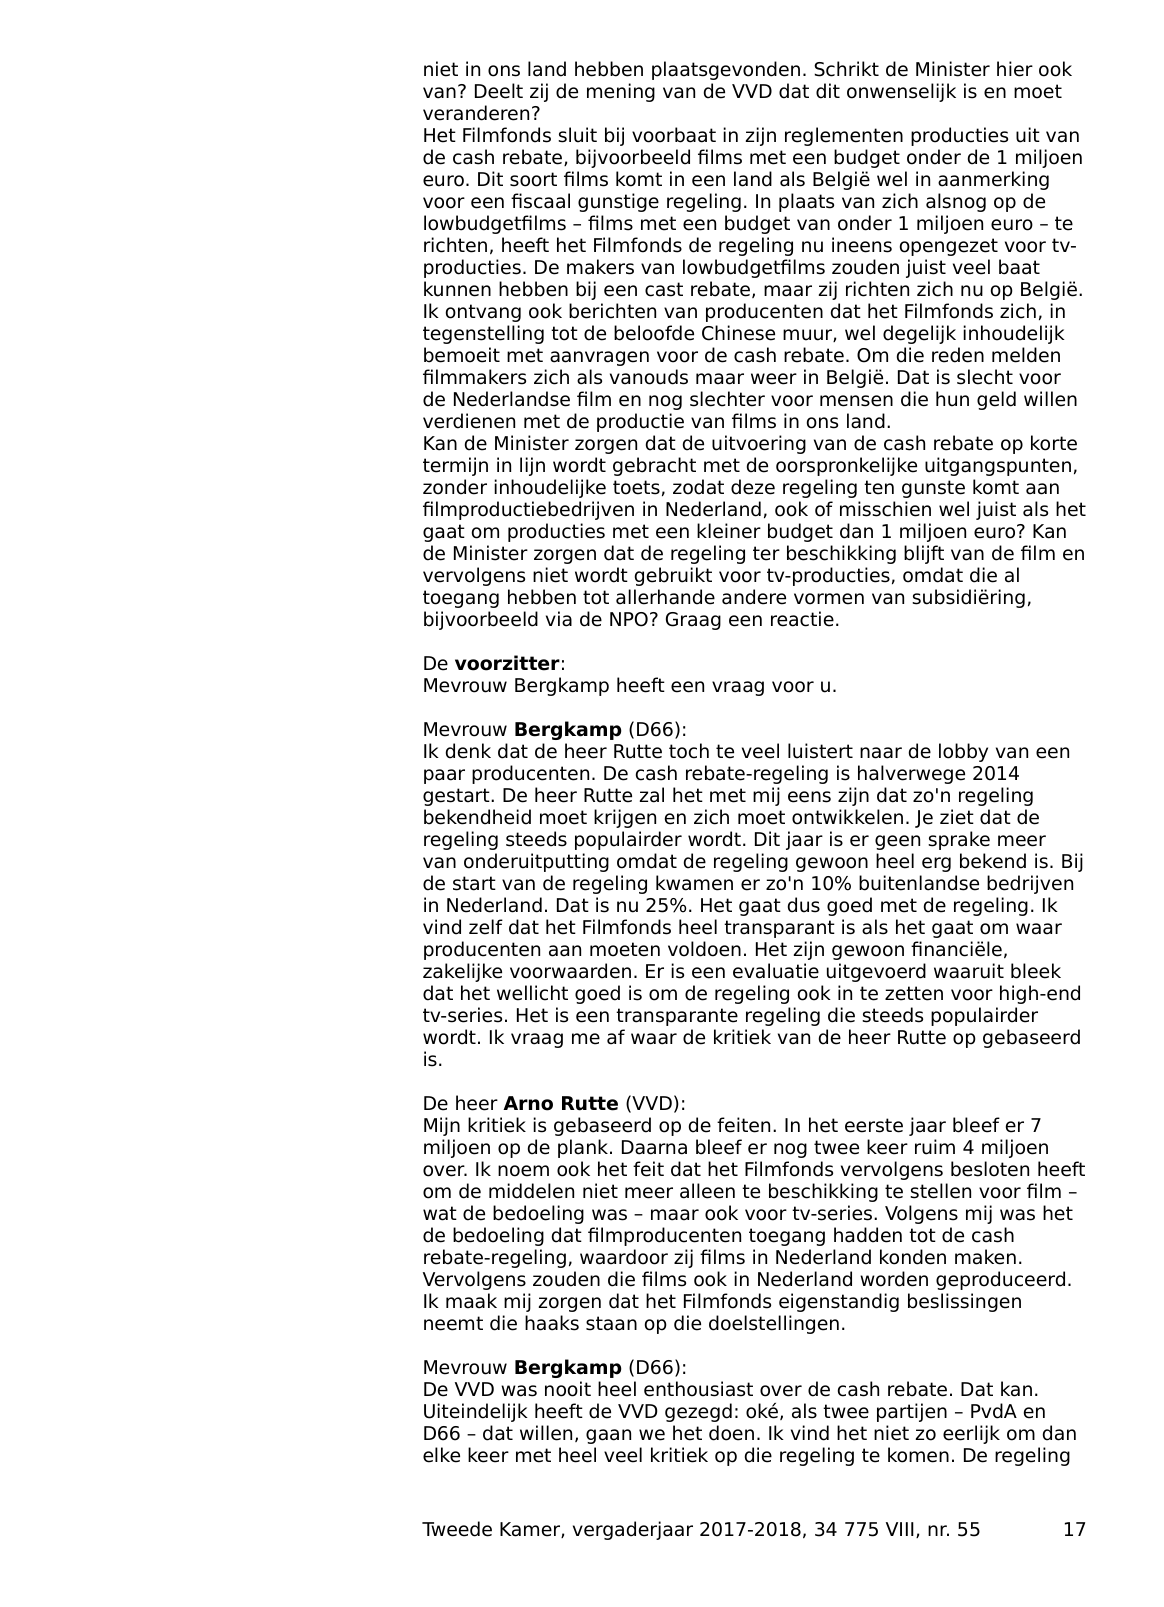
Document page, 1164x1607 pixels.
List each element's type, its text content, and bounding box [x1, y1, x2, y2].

text Mevrouw Bergkamp (D66): [422, 1357, 1087, 1379]
text De voorzitter: [422, 653, 1087, 675]
text Mijn kritiek is gebaseerd op de feiten. In het eerste jaar bleef er 7 miljoen op de plank. Daarna bleef er nog twee keer ruim 4 miljoen over. Ik noem ook het feit dat het Filmfonds vervolgens besloten heeft om de middelen niet meer alleen te beschikking te stellen voor film – wat de bedoeling was – maar ook voor tv-series. Volgens mij was het de bedoeling dat filmproducenten toegang hadden tot de cash rebate-regeling, waardoor zij films in Nederland konden maken. Vervolgens zouden die films ook in Nederland worden geproduceerd. Ik maak mij zorgen dat het Filmfonds eigenstandig beslissingen neemt die haaks staan op die doelstellingen. [422, 1115, 1087, 1334]
text Ik ontvang ook berichten van producenten dat het Filmfonds zich, in tegenstelling tot de beloofde Chinese muur, wel degelijk inhoudelijk bemoeit met aanvragen voor de cash rebate. Om die reden melden filmmakers zich als vanouds maar weer in België. Dat is slecht voor de Nederlandse film en nog slechter voor mensen die hun geld willen verdienen met de productie van films in ons land. [422, 301, 1087, 433]
text Ik denk dat de heer Rutte toch te veel luistert naar de lobby van een paar producenten. De cash rebate-regeling is halverwege 2014 gestart. De heer Rutte zal het met mij eens zijn dat zo'n regeling bekendheid moet krijgen en zich moet ontwikkelen. Je ziet dat de regeling steeds populairder wordt. Dit jaar is er geen sprake meer van onderuitputting omdat de regeling gewoon heel erg bekend is. Bij de start van de regeling kwamen er zo'n 10% buitenlandse bedrijven in Nederland. Dat is nu 25%. Het gaat dus goed met de regeling. Ik vind zelf dat het Filmfonds heel transparant is als het gaat om waar producenten aan moeten voldoen. Het zijn gewoon financiële, zakelijke voorwaarden. Er is een evaluatie uitgevoerd waaruit bleek dat het wellicht goed is om de regeling ook in te zetten voor high-end tv-series. Het is een transparante regeling die steeds populairder wordt. Ik vraag me af waar de kritiek van de heer Rutte op gebaseerd is. [422, 741, 1087, 1071]
text niet in ons land hebben plaatsgevonden. Schrikt de Minister hier ook van? Deelt zij de mening van de VVD dat dit onwenselijk is en moet veranderen? [422, 59, 1087, 125]
text Mevrouw Bergkamp heeft een vraag voor u. [422, 675, 1087, 697]
text Het Filmfonds sluit bij voorbaat in zijn reglementen producties uit van de cash rebate, bijvoorbeeld films met een budget onder de 1 miljoen euro. Dit soort films komt in een land als België wel in aanmerking voor een fiscaal gunstige regeling. In plaats van zich alsnog op de lowbudgetfilms – films met een budget van onder 1 miljoen euro – te richten, heeft het Filmfonds de regeling nu ineens opengezet voor tv-producties. De makers van lowbudgetfilms zouden juist veel baat kunnen hebben bij een cast rebate, maar zij richten zich nu op België. [422, 125, 1087, 301]
text Kan de Minister zorgen dat de uitvoering van de cash rebate op korte termijn in lijn wordt gebracht met de oorspronkelijke uitgangspunten, zonder inhoudelijke toets, zodat deze regeling ten gunste komt aan filmproductiebedrijven in Nederland, ook of misschien wel juist als het gaat om producties met een kleiner budget dan 1 miljoen euro? Kan de Minister zorgen dat de regeling ter beschikking blijft van de film en vervolgens niet wordt gebruikt voor tv-producties, omdat die al toegang hebben tot allerhande andere vormen van subsidiëring, bijvoorbeeld via de NPO? Graag een reactie. [422, 433, 1087, 631]
text Mevrouw Bergkamp (D66): [422, 719, 1087, 741]
text De heer Arno Rutte (VVD): [422, 1093, 1087, 1115]
text De VVD was nooit heel enthousiast over de cash rebate. Dat kan. Uiteindelijk heeft de VVD gezegd: oké, als twee partijen – PvdA en D66 – dat willen, gaan we het doen. Ik vind het niet zo eerlijk om dan elke keer met heel veel kritiek op die regeling te komen. De regeling [422, 1379, 1087, 1467]
